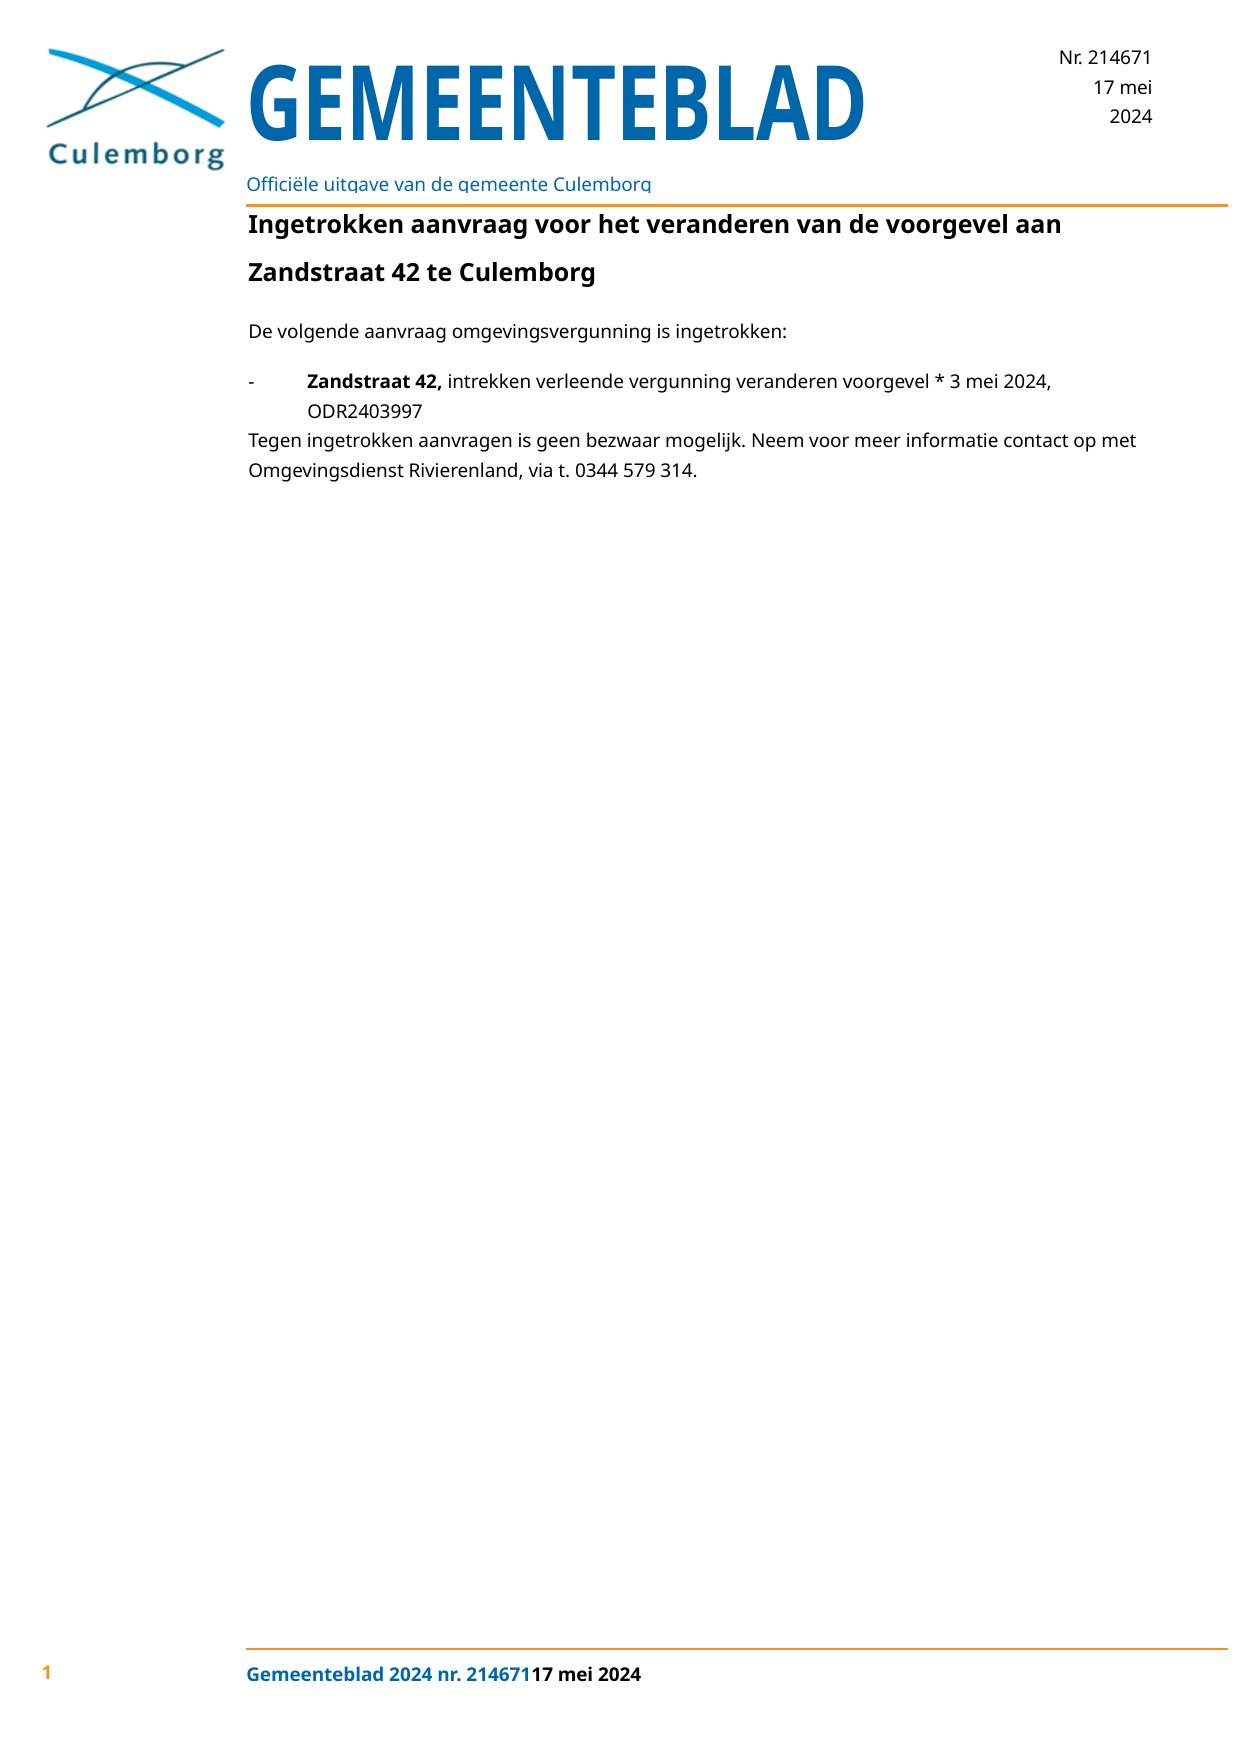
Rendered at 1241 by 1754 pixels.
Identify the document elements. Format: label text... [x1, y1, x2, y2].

list Zandstraat 42, intrekken verleende vergunning veranderen voorgevel * 3 mei 2024, ODR2403997 [248, 368, 1152, 424]
text Tegen ingetrokken aanvragen is geen bezwaar mogelijk. Neem voor meer informatie contact op met Omgevingsdienst Rivierenland, via t. 0344 579 314. [248, 427, 1152, 483]
text De volgende aanvraag omgevingsvergunning is ingetrokken: [248, 318, 1152, 344]
text Ingetrokken aanvraag voor het veranderen van de voorgevel aan Zandstraat 42 te Culemborg [248, 207, 1152, 288]
picture [41, 47, 231, 172]
